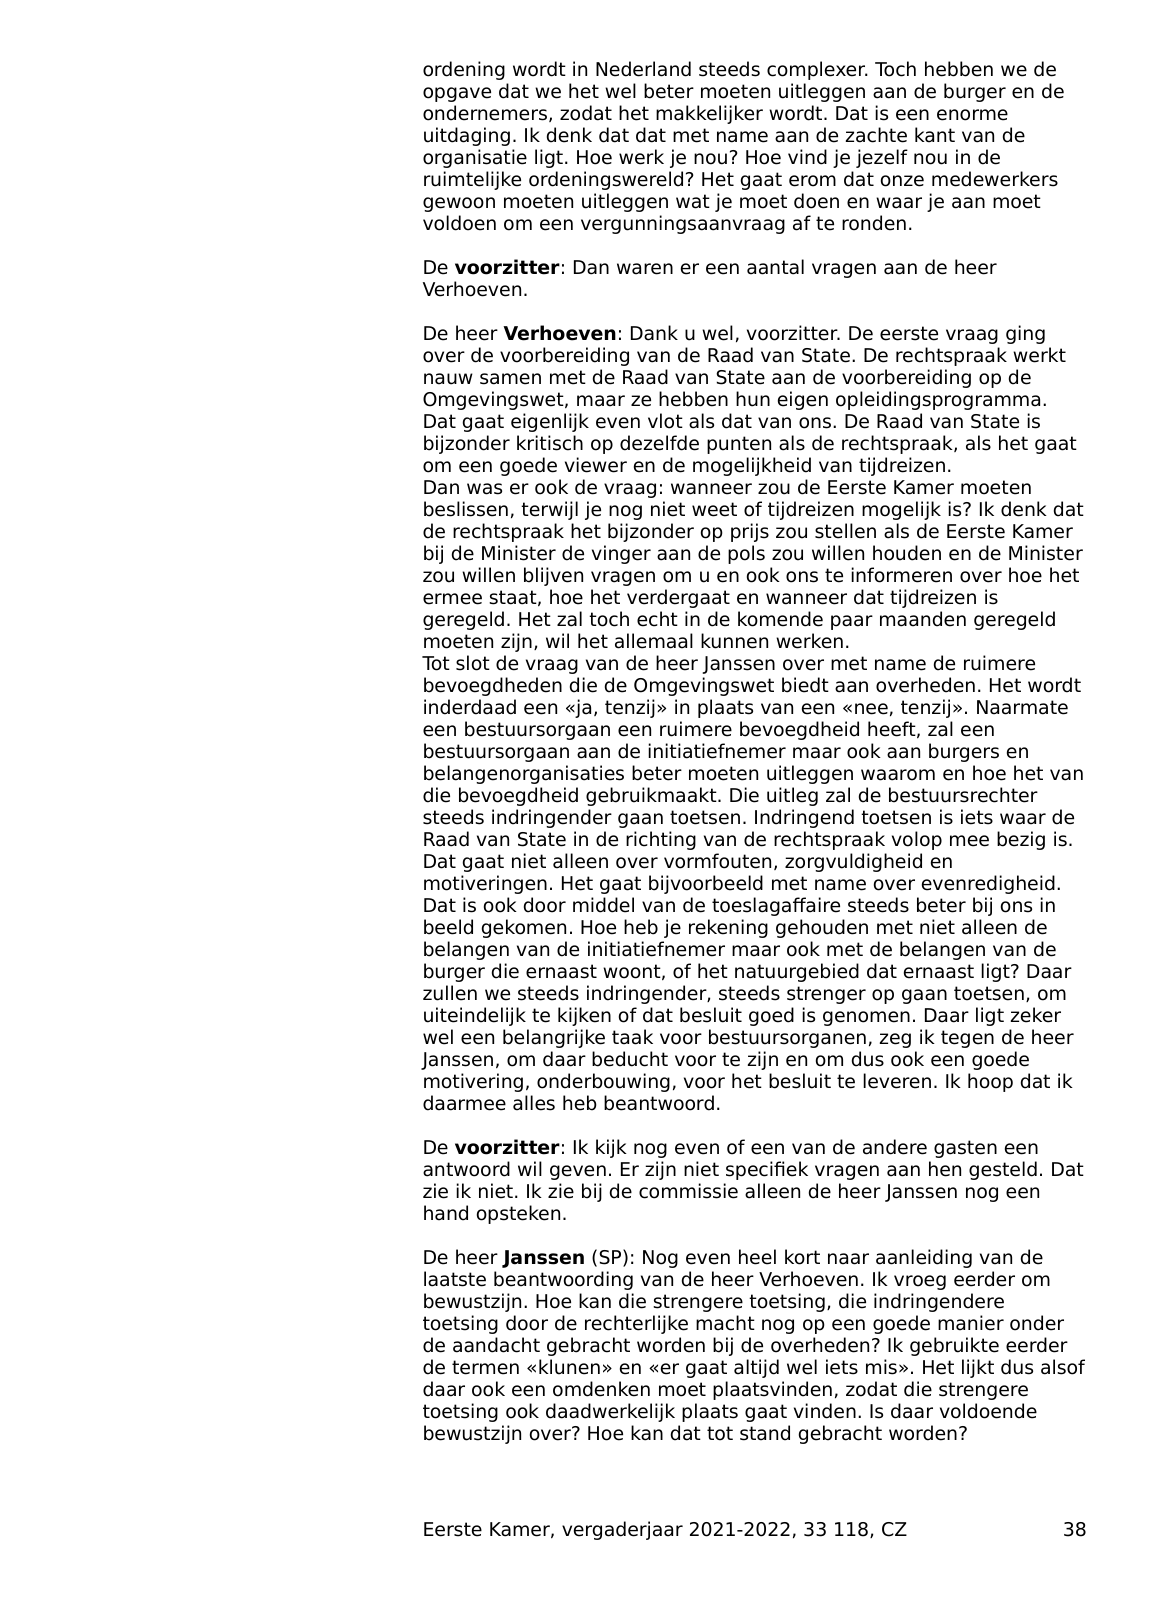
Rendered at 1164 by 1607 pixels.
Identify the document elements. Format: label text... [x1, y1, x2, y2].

text De voorzitter: Dan waren er een aantal vragen aan de heer Verhoeven. [422, 257, 1087, 301]
text De voorzitter: Ik kijk nog even of een van de andere gasten een antwoord wil geven. Er zijn niet specifiek vragen aan hen gesteld. Dat zie ik niet. Ik zie bij de commissie alleen de heer Janssen nog een hand opsteken. [422, 1137, 1087, 1224]
text ordening wordt in Nederland steeds complexer. Toch hebben we de opgave dat we het wel beter moeten uitleggen aan de burger en de ondernemers, zodat het makkelijker wordt. Dat is een enorme uitdaging. Ik denk dat dat met name aan de zachte kant van de organisatie ligt. Hoe werk je nou? Hoe vind je jezelf nou in de ruimtelijke ordeningswereld? Het gaat erom dat onze medewerkers gewoon moeten uitleggen wat je moet doen en waar je aan moet voldoen om een vergunningsaanvraag af te ronden. [422, 59, 1087, 235]
text Dan was er ook de vraag: wanneer zou de Eerste Kamer moeten beslissen, terwijl je nog niet weet of tijdreizen mogelijk is? Ik denk dat de rechtspraak het bijzonder op prijs zou stellen als de Eerste Kamer bij de Minister de vinger aan de pols zou willen houden en de Minister zou willen blijven vragen om u en ook ons te informeren over hoe het ermee staat, hoe het verdergaat en wanneer dat tijdreizen is geregeld. Het zal toch echt in de komende paar maanden geregeld moeten zijn, wil het allemaal kunnen werken. [422, 477, 1087, 653]
text De heer Janssen (SP): Nog even heel kort naar aanleiding van de laatste beantwoording van de heer Verhoeven. Ik vroeg eerder om bewustzijn. Hoe kan die strengere toetsing, die indringendere toetsing door de rechterlijke macht nog op een goede manier onder de aandacht gebracht worden bij de overheden? Ik gebruikte eerder de termen «klunen» en «er gaat altijd wel iets mis». Het lijkt dus alsof daar ook een omdenken moet plaatsvinden, zodat die strengere toetsing ook daadwerkelijk plaats gaat vinden. Is daar voldoende bewustzijn over? Hoe kan dat tot stand gebracht worden? [422, 1247, 1087, 1444]
text De heer Verhoeven: Dank u wel, voorzitter. De eerste vraag ging over de voorbereiding van de Raad van State. De rechtspraak werkt nauw samen met de Raad van State aan de voorbereiding op de Omgevingswet, maar ze hebben hun eigen opleidingsprogramma. Dat gaat eigenlijk even vlot als dat van ons. De Raad van State is bijzonder kritisch op dezelfde punten als de rechtspraak, als het gaat om een goede viewer en de mogelijkheid van tijdreizen. [422, 323, 1087, 477]
text Tot slot de vraag van de heer Janssen over met name de ruimere bevoegdheden die de Omgevingswet biedt aan overheden. Het wordt inderdaad een «ja, tenzij» in plaats van een «nee, tenzij». Naarmate een bestuursorgaan een ruimere bevoegdheid heeft, zal een bestuursorgaan aan de initiatiefnemer maar ook aan burgers en belangenorganisaties beter moeten uitleggen waarom en hoe het van die bevoegdheid gebruikmaakt. Die uitleg zal de bestuursrechter steeds indringender gaan toetsen. Indringend toetsen is iets waar de Raad van State in de richting van de rechtspraak volop mee bezig is. Dat gaat niet alleen over vormfouten, zorgvuldigheid en motiveringen. Het gaat bijvoorbeeld met name over evenredigheid. Dat is ook door middel van de toeslagaffaire steeds beter bij ons in beeld gekomen. Hoe heb je rekening gehouden met niet alleen de belangen van de initiatiefnemer maar ook met de belangen van de burger die ernaast woont, of het natuurgebied dat ernaast ligt? Daar zullen we steeds indringender, steeds strenger op gaan toetsen, om uiteindelijk te kijken of dat besluit goed is genomen. Daar ligt zeker wel een belangrijke taak voor bestuursorganen, zeg ik tegen de heer Janssen, om daar beducht voor te zijn en om dus ook een goede motivering, onderbouwing, voor het besluit te leveren. Ik hoop dat ik daarmee alles heb beantwoord. [422, 653, 1087, 1114]
